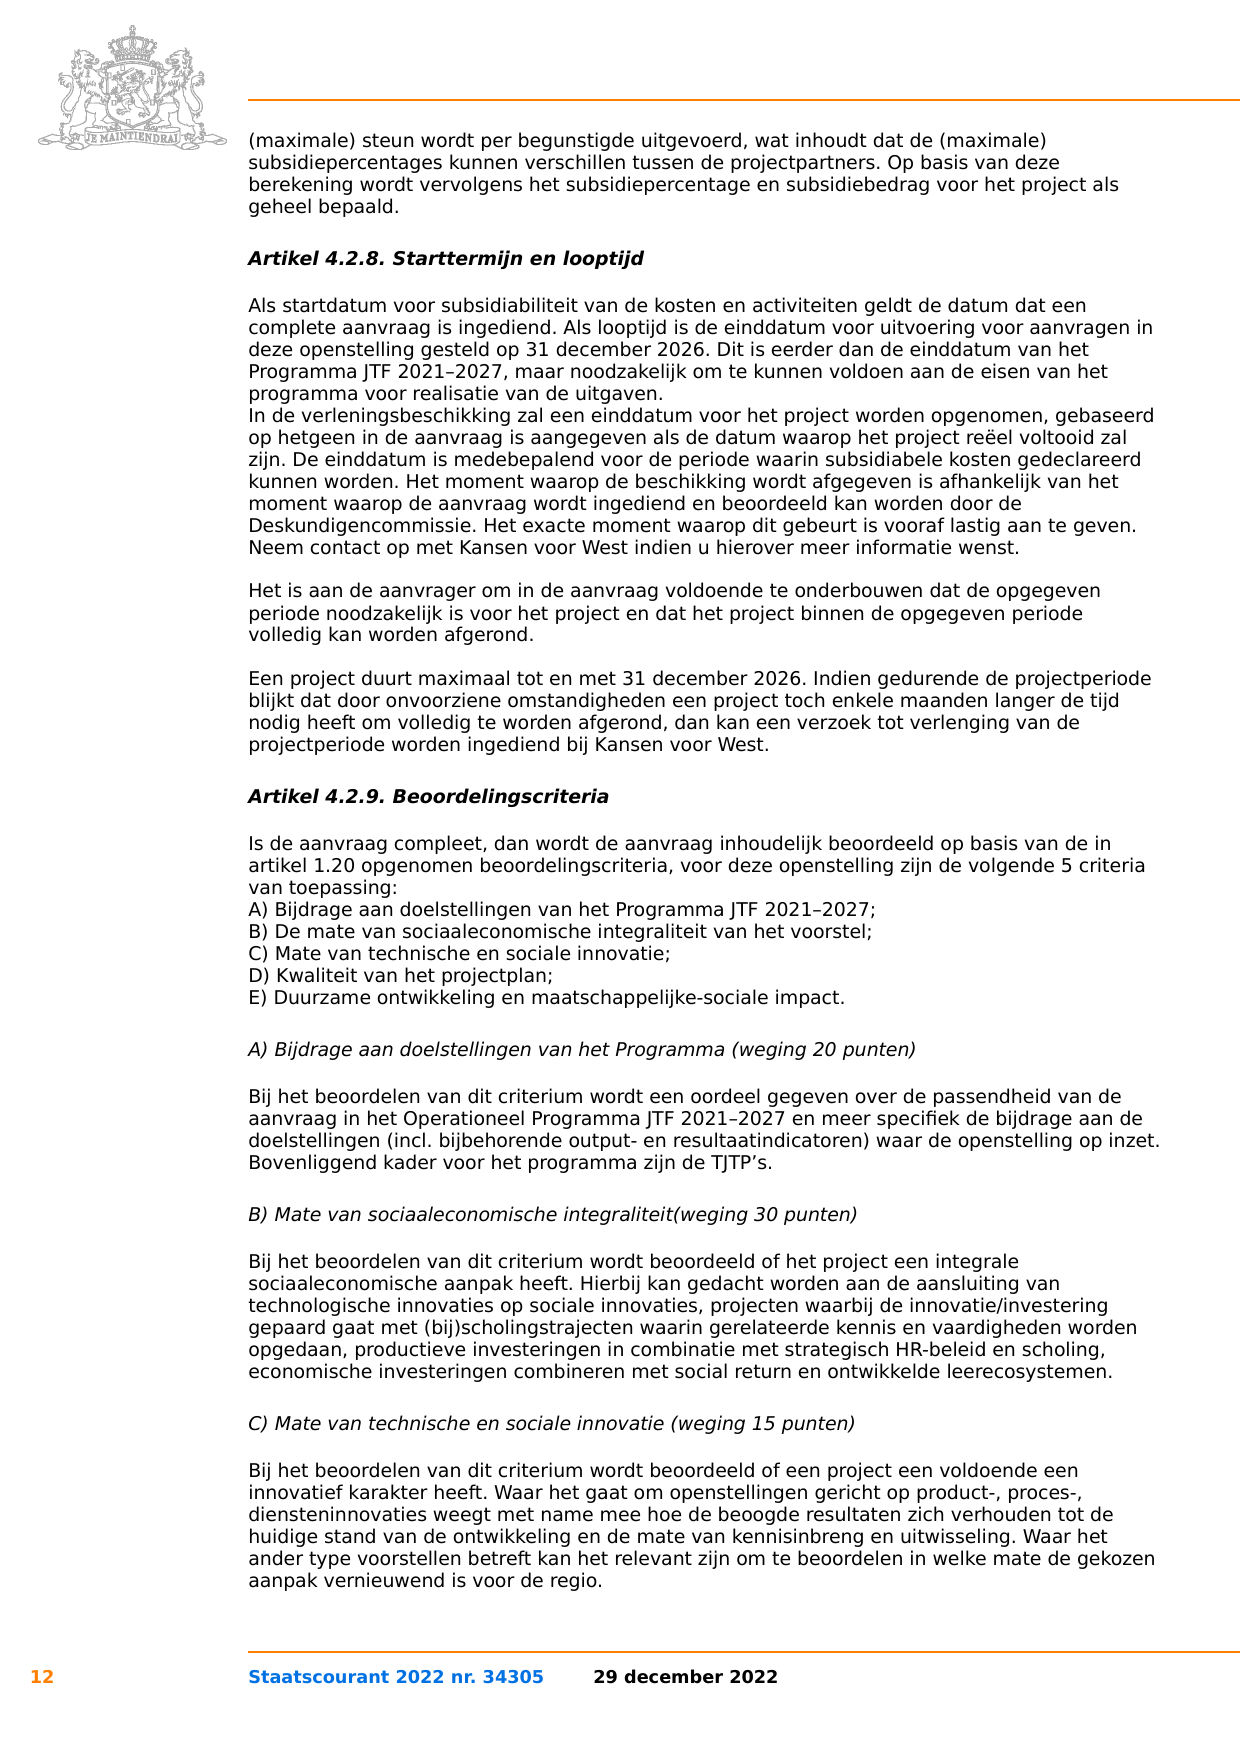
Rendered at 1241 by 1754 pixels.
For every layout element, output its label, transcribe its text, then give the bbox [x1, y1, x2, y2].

subtitle Artikel 4.2.8. Starttermijn en looptijd [248, 248, 1163, 270]
text D) Kwaliteit van het projectplan; [248, 965, 1163, 987]
text C) Mate van technische en sociale innovatie; [248, 943, 1163, 965]
text Bij het beoordelen van dit criterium wordt beoordeeld of het project een integrale sociaaleconomische aanpak heeft. Hierbij kan gedacht worden aan de aansluiting van technologische innovaties op sociale innovaties, projecten waarbij de innovatie/investering gepaard gaat met (bij)scholingstrajecten waarin gerelateerde kennis en vaardigheden worden opgedaan, productieve investeringen in combinatie met strategisch HR-beleid en scholing, economische investeringen combineren met social return en ontwikkelde leerecosystemen. [248, 1251, 1163, 1383]
subtitle C) Mate van technische en sociale innovatie (weging 15 punten) [248, 1413, 1163, 1435]
text Bij het beoordelen van dit criterium wordt beoordeeld of een project een voldoende een innovatief karakter heeft. Waar het gaat om openstellingen gericht op product-, proces-, diensteninnovaties weegt met name mee hoe de beoogde resultaten zich verhouden tot de huidige stand van de ontwikkeling en de mate van kennisinbreng en uitwisseling. Waar het ander type voorstellen betreft kan het relevant zijn om te beoordelen in welke mate de gekozen aanpak vernieuwend is voor de regio. [248, 1460, 1163, 1592]
text Een project duurt maximaal tot en met 31 december 2026. Indien gedurende de projectperiode blijkt dat door onvoorziene omstandigheden een project toch enkele maanden langer de tijd nodig heeft om volledig te worden afgerond, dan kan een verzoek tot verlenging van de projectperiode worden ingediend bij Kansen voor West. [248, 668, 1163, 756]
subtitle A) Bijdrage aan doelstellingen van het Programma (weging 20 punten) [248, 1039, 1163, 1061]
text Het is aan de aanvrager om in de aanvraag voldoende te onderbouwen dat de opgegeven periode noodzakelijk is voor het project en dat het project binnen de opgegeven periode volledig kan worden afgerond. [248, 580, 1163, 646]
text B) De mate van sociaaleconomische integraliteit van het voorstel; [248, 921, 1163, 943]
text E) Duurzame ontwikkeling en maatschappelijke-sociale impact. [248, 987, 1163, 1009]
picture [38, 25, 227, 150]
text Bij het beoordelen van dit criterium wordt een oordeel gegeven over de passendheid van de aanvraag in het Operationeel Programma JTF 2021–2027 en meer specifiek de bijdrage aan de doelstellingen (incl. bijbehorende output- en resultaatindicatoren) waar de openstelling op inzet. Bovenliggend kader voor het programma zijn de TJTP’s. [248, 1086, 1163, 1174]
text In de verleningsbeschikking zal een einddatum voor het project worden opgenomen, gebaseerd op hetgeen in de aanvraag is aangegeven als de datum waarop het project reëel voltooid zal zijn. De einddatum is medebepalend voor de periode waarin subsidiabele kosten gedeclareerd kunnen worden. Het moment waarop de beschikking wordt afgegeven is afhankelijk van het moment waarop de aanvraag wordt ingediend en beoordeeld kan worden door de Deskundigencommissie. Het exacte moment waarop dit gebeurt is vooraf lastig aan te geven. Neem contact op met Kansen voor West indien u hierover meer informatie wenst. [248, 405, 1163, 558]
subtitle Artikel 4.2.9. Beoordelingscriteria [248, 786, 1163, 808]
text (maximale) steun wordt per begunstigde uitgevoerd, wat inhoudt dat de (maximale) subsidiepercentages kunnen verschillen tussen de projectpartners. Op basis van deze berekening wordt vervolgens het subsidiepercentage en subsidiebedrag voor het project als geheel bepaald. [248, 130, 1163, 218]
text A) Bijdrage aan doelstellingen van het Programma JTF 2021–2027; [248, 899, 1163, 921]
text Is de aanvraag compleet, dan wordt de aanvraag inhoudelijk beoordeeld op basis van de in artikel 1.20 opgenomen beoordelingscriteria, voor deze openstelling zijn de volgende 5 criteria van toepassing: [248, 833, 1163, 899]
subtitle B) Mate van sociaaleconomische integraliteit(weging 30 punten) [248, 1204, 1163, 1226]
text Als startdatum voor subsidiabiliteit van de kosten en activiteiten geldt de datum dat een complete aanvraag is ingediend. Als looptijd is de einddatum voor uitvoering voor aanvragen in deze openstelling gesteld op 31 december 2026. Dit is eerder dan de einddatum van het Programma JTF 2021–2027, maar noodzakelijk om te kunnen voldoen aan de eisen van het programma voor realisatie van de uitgaven. [248, 295, 1163, 405]
